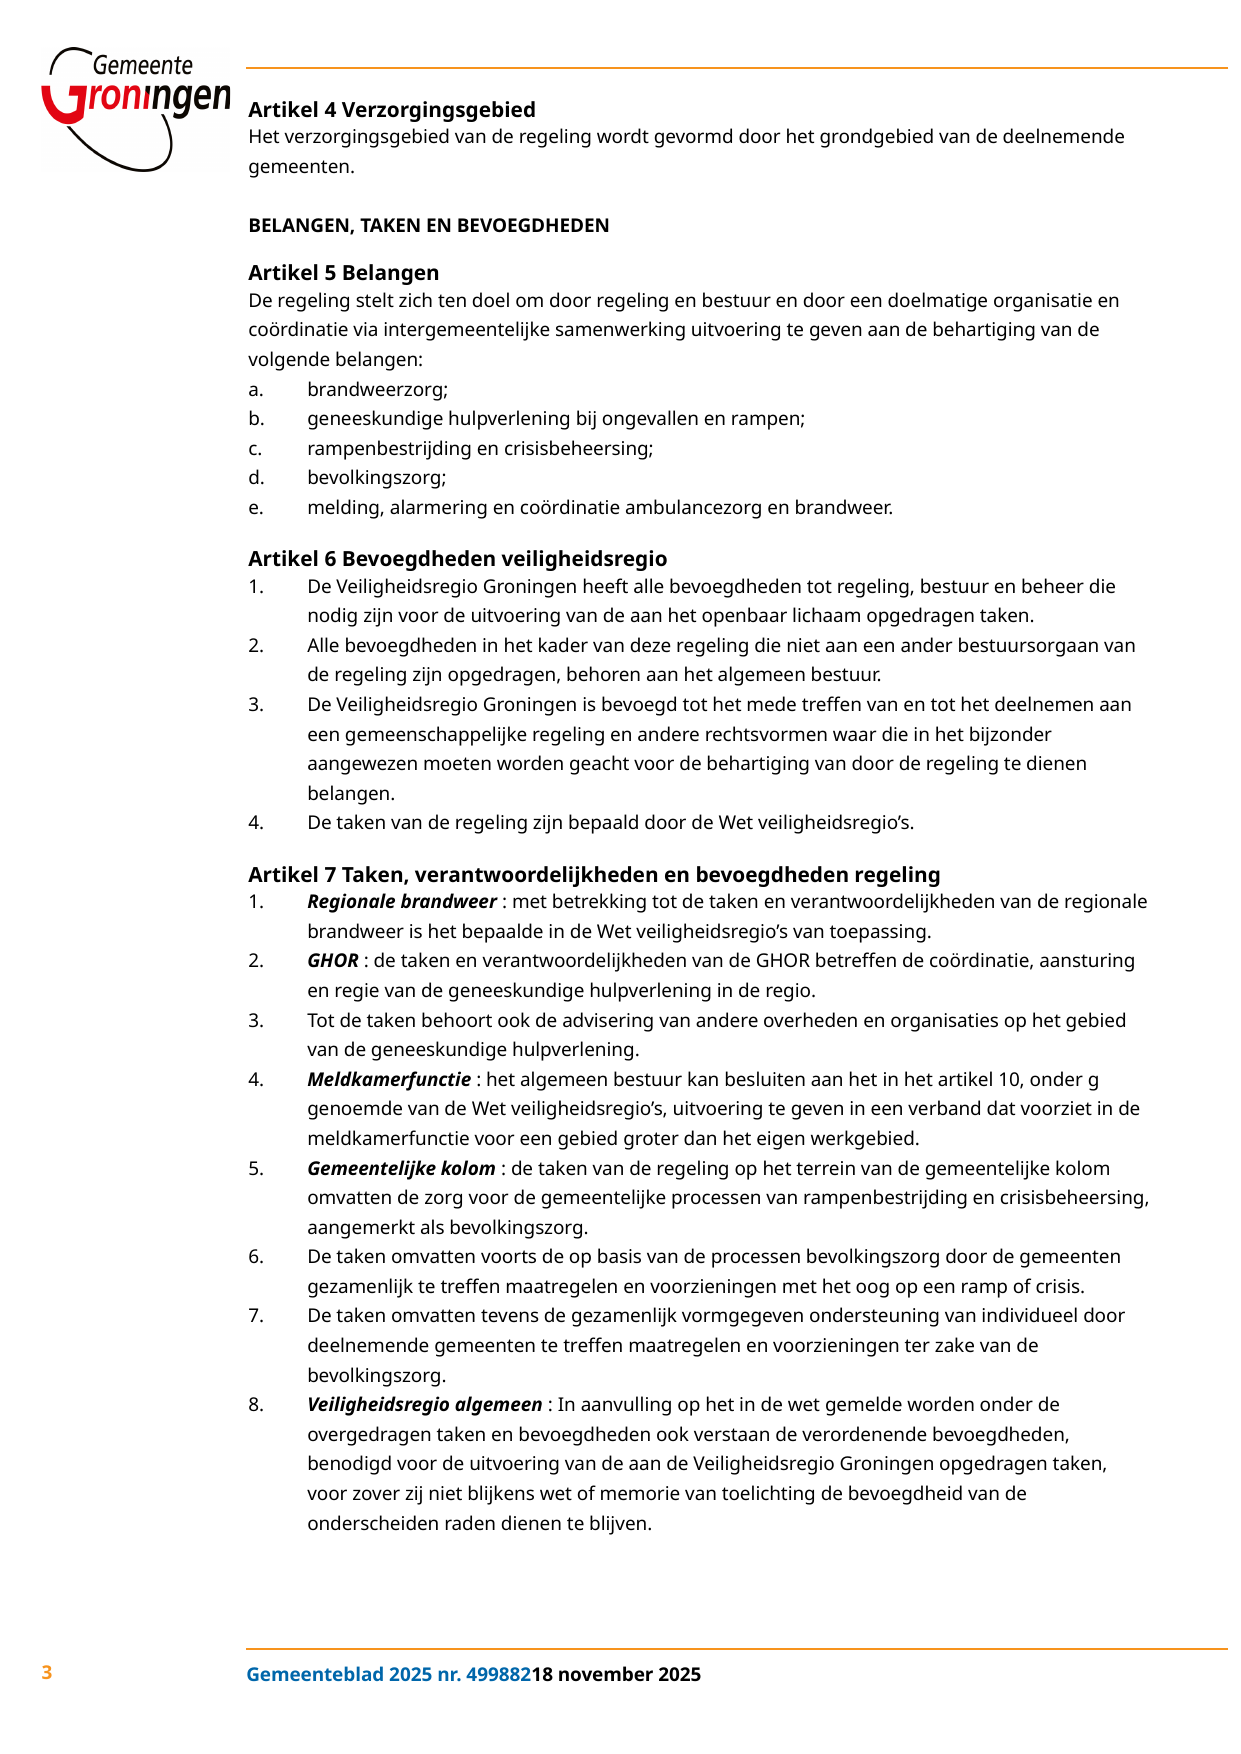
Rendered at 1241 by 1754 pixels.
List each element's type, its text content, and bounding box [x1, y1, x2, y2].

text Artikel 6 Bevoegdheden veiligheidsregio [248, 544, 1152, 573]
text BELANGEN, TAKEN EN BEVOEGDHEDEN [248, 212, 1152, 238]
list De taken omvatten tevens de gezamenlijk vormgegeven ondersteuning van individueel door deelnemende gemeenten te treffen maatregelen en voorzieningen ter zake van de bevolkingszorg. [248, 1303, 1152, 1387]
list brandweerzorg; [248, 376, 1152, 401]
list De taken omvatten voorts de op basis van de processen bevolkingszorg door de gemeenten gezamenlijk te treffen maatregelen en voorzieningen met het oog op een ramp of crisis. [248, 1243, 1152, 1299]
list Gemeentelijke kolom : de taken van de regeling op het terrein van de gemeentelijke kolom omvatten de zorg voor de gemeentelijke processen van rampenbestrijding en crisisbeheersing, aangemerkt als bevolkingszorg. [248, 1155, 1152, 1239]
text Artikel 5 Belangen [248, 258, 1152, 287]
list Alle bevoegdheden in het kader van deze regeling die niet aan een ander bestuursorgaan van de regeling zijn opgedragen, behoren aan het algemeen bestuur. [248, 632, 1152, 687]
list melding, alarmering en coördinatie ambulancezorg en brandweer. [248, 494, 1152, 520]
list De taken van de regeling zijn bepaald door de Wet veiligheidsregio’s. [248, 809, 1152, 835]
list GHOR : de taken en verantwoordelijkheden van de GHOR betreffen de coördinatie, aansturing en regie van de geneeskundige hulpverlening in de regio. [248, 948, 1152, 1003]
text Artikel 7 Taken, verantwoordelijkheden en bevoegdheden regeling [248, 860, 1152, 888]
list Tot de taken behoort ook de advisering van andere overheden en organisaties op het gebied van de geneeskundige hulpverlening. [248, 1007, 1152, 1062]
list bevolkingszorg; [248, 464, 1152, 490]
list De Veiligheidsregio Groningen heeft alle bevoegdheden tot regeling, bestuur en beheer die nodig zijn voor de uitvoering van de aan het openbaar lichaam opgedragen taken. [248, 573, 1152, 628]
list geneeskundige hulpverlening bij ongevallen en rampen; [248, 405, 1152, 431]
list Regionale brandweer : met betrekking tot de taken en verantwoordelijkheden van de regionale brandweer is het bepaalde in de Wet veiligheidsregio’s van toepassing. [248, 888, 1152, 944]
list De Veiligheidsregio Groningen is bevoegd tot het mede treffen van en tot het deelnemen aan een gemeenschappelijke regeling en andere rechtsvormen waar die in het bijzonder aangewezen moeten worden geacht voor de behartiging van door de regeling te dienen belangen. [248, 691, 1152, 806]
list rampenbestrijding en crisisbeheersing; [248, 435, 1152, 461]
text Artikel 4 Verzorgingsgebied [248, 95, 1152, 123]
list Veiligheidsregio algemeen : In aanvulling op het in de wet gemelde worden onder de overgedragen taken en bevoegdheden ook verstaan de verordenende bevoegdheden, benodigd voor de uitvoering van de aan de Veiligheidsregio Groningen opgedragen taken, voor zover zij niet blijkens wet of memorie van toelichting de bevoegdheid van de onderscheiden raden dienen te blijven. [248, 1391, 1152, 1535]
text Het verzorgingsgebied van de regeling wordt gevormd door het grondgebied van de deelnemende gemeenten. [248, 123, 1152, 178]
list Meldkamerfunctie : het algemeen bestuur kan besluiten aan het in het artikel 10, onder g genoemde van de Wet veiligheidsregio’s, uitvoering te geven in een verband dat voorziet in de meldkamerfunctie voor een gebied groter dan het eigen werkgebied. [248, 1066, 1152, 1151]
picture [41, 47, 231, 172]
text De regeling stelt zich ten doel om door regeling en bestuur en door een doelmatige organisatie en coördinatie via intergemeentelijke samenwerking uitvoering te geven aan de behartiging van de volgende belangen: [248, 287, 1152, 372]
